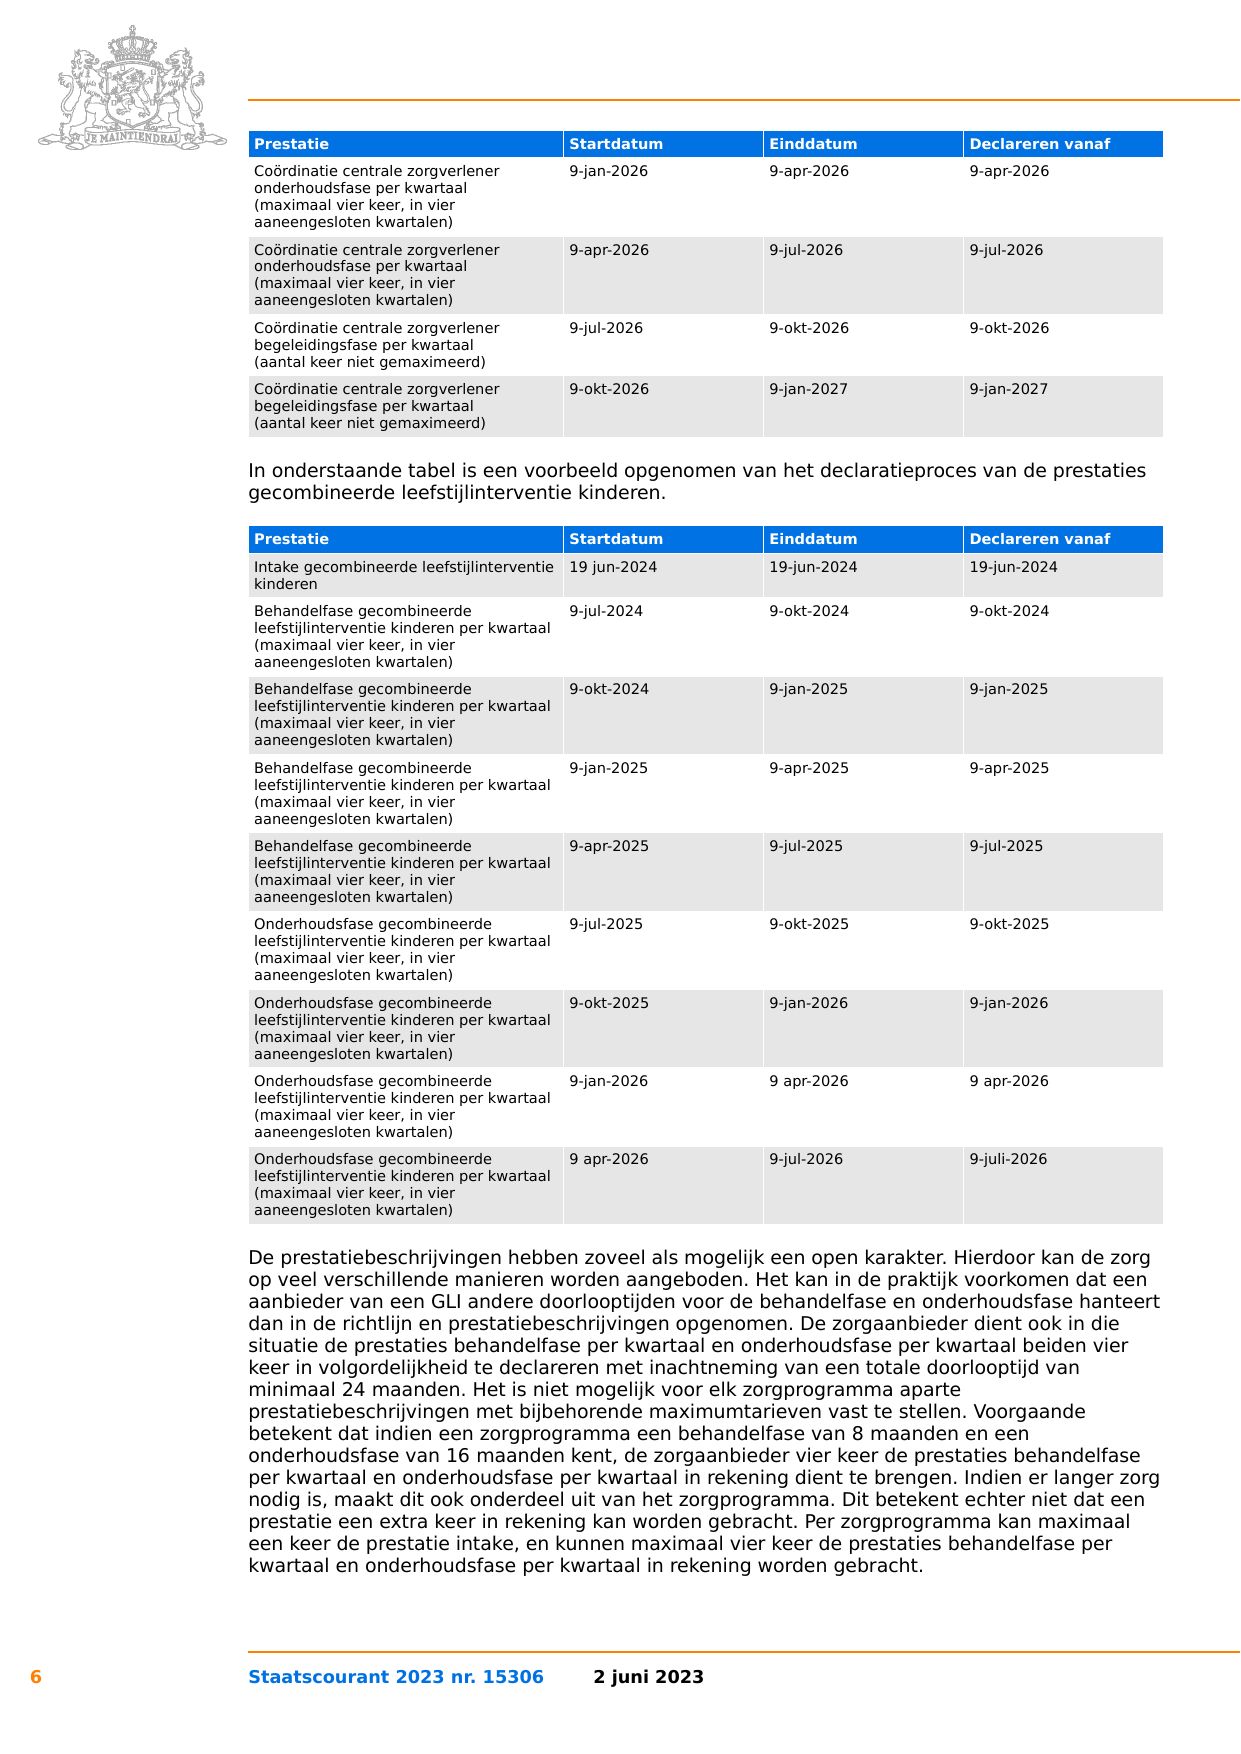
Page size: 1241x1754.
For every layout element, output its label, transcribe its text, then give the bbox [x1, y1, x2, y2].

table_cell 9 apr-2026 [764, 1068, 963, 1146]
table_cell 9 apr-2026 [564, 1147, 763, 1224]
table_cell 9-okt-2026 [964, 315, 1163, 375]
table_cell 9-jan-2025 [964, 677, 1163, 754]
table_cell Onderhoudsfase gecombineerde leefstijlinterventie kinderen per kwartaal (maximaal vier keer, in vier aaneengesloten kwartalen) [249, 912, 563, 989]
picture [38, 25, 227, 150]
table_cell 9-jan-2027 [964, 376, 1163, 437]
table_cell 9-jan-2025 [564, 755, 763, 832]
table_cell 19 jun-2024 [564, 554, 763, 597]
text De prestatiebeschrijvingen hebben zoveel als mogelijk een open karakter. Hierdoor kan de zorg op veel verschillende manieren worden aangeboden. Het kan in de praktijk voorkomen dat een aanbieder van een GLI andere doorlooptijden voor de behandelfase en onderhoudsfase hanteert dan in de richtlijn en prestatiebeschrijvingen opgenomen. De zorgaanbieder dient ook in die situatie de prestaties behandelfase per kwartaal en onderhoudsfase per kwartaal beiden vier keer in volgordelijkheid te declareren met inachtneming van een totale doorlooptijd van minimaal 24 maanden. Het is niet mogelijk voor elk zorgprogramma aparte prestatiebeschrijvingen met bijbehorende maximumtarieven vast te stellen. Voorgaande betekent dat indien een zorgprogramma een behandelfase van 8 maanden en een onderhoudsfase van 16 maanden kent, de zorgaanbieder vier keer de prestaties behandelfase per kwartaal en onderhoudsfase per kwartaal in rekening dient te brengen. Indien er langer zorg nodig is, maakt dit ook onderdeel uit van het zorgprogramma. Dit betekent echter niet dat een prestatie een extra keer in rekening kan worden gebracht. Per zorgprogramma kan maximaal een keer de prestatie intake, en kunnen maximaal vier keer de prestaties behandelfase per kwartaal en onderhoudsfase per kwartaal in rekening worden gebracht. [248, 1247, 1163, 1576]
table_cell 19-jun-2024 [764, 554, 963, 597]
table_cell 9-okt-2024 [964, 598, 1163, 676]
table_header Declareren vanaf [964, 131, 1163, 157]
table_cell 9-jan-2026 [564, 158, 763, 236]
table_cell Behandelfase gecombineerde leefstijlinterventie kinderen per kwartaal (maximaal vier keer, in vier aaneengesloten kwartalen) [249, 833, 563, 911]
table_cell 9-okt-2025 [964, 912, 1163, 989]
table_cell Behandelfase gecombineerde leefstijlinterventie kinderen per kwartaal (maximaal vier keer, in vier aaneengesloten kwartalen) [249, 677, 563, 754]
table_cell 9-jan-2026 [564, 1068, 763, 1146]
table_cell Behandelfase gecombineerde leefstijlinterventie kinderen per kwartaal (maximaal vier keer, in vier aaneengesloten kwartalen) [249, 598, 563, 676]
table_cell 9-apr-2025 [564, 833, 763, 911]
table_cell 9-apr-2025 [764, 755, 963, 832]
table_cell 9-apr-2026 [764, 158, 963, 236]
table_cell 9-apr-2026 [564, 237, 763, 314]
table_header Prestatie [249, 131, 563, 157]
table_cell 9-jul-2026 [764, 1147, 963, 1224]
table_header Declareren vanaf [964, 526, 1163, 553]
table_cell 9-juli-2026 [964, 1147, 1163, 1224]
table_cell Onderhoudsfase gecombineerde leefstijlinterventie kinderen per kwartaal (maximaal vier keer, in vier aaneengesloten kwartalen) [249, 1147, 563, 1224]
table_cell Onderhoudsfase gecombineerde leefstijlinterventie kinderen per kwartaal (maximaal vier keer, in vier aaneengesloten kwartalen) [249, 1068, 563, 1146]
table_cell 9-apr-2026 [964, 158, 1163, 236]
table_header Startdatum [564, 526, 763, 553]
table_header Einddatum [764, 526, 963, 553]
table_cell 9-jul-2025 [964, 833, 1163, 911]
table_cell Intake gecombineerde leefstijlinterventie kinderen [249, 554, 563, 597]
table_cell Coördinatie centrale zorgverlener begeleidingsfase per kwartaal (aantal keer niet gemaximeerd) [249, 376, 563, 437]
table_header Startdatum [564, 131, 763, 157]
table_cell 9-apr-2025 [964, 755, 1163, 832]
table_cell Coördinatie centrale zorgverlener onderhoudsfase per kwartaal (maximaal vier keer, in vier aaneengesloten kwartalen) [249, 158, 563, 236]
table_cell 9-okt-2026 [764, 315, 963, 375]
table_cell Onderhoudsfase gecombineerde leefstijlinterventie kinderen per kwartaal (maximaal vier keer, in vier aaneengesloten kwartalen) [249, 990, 563, 1067]
table_header Prestatie [249, 526, 563, 553]
table_cell 9-okt-2025 [564, 990, 763, 1067]
table_cell 9-jul-2026 [764, 237, 963, 314]
table_header Einddatum [764, 131, 963, 157]
table_cell 9-jul-2025 [564, 912, 763, 989]
table_cell Coördinatie centrale zorgverlener begeleidingsfase per kwartaal (aantal keer niet gemaximeerd) [249, 315, 563, 375]
table_cell 9-jul-2026 [964, 237, 1163, 314]
table_cell 9-jan-2026 [764, 990, 963, 1067]
table_cell 9-okt-2024 [564, 677, 763, 754]
table_cell Coördinatie centrale zorgverlener onderhoudsfase per kwartaal (maximaal vier keer, in vier aaneengesloten kwartalen) [249, 237, 563, 314]
table_cell 9-jul-2025 [764, 833, 963, 911]
table_cell 9-okt-2024 [764, 598, 963, 676]
table_cell 9-jul-2026 [564, 315, 763, 375]
table_cell 9-jul-2024 [564, 598, 763, 676]
table_cell 9-jan-2026 [964, 990, 1163, 1067]
table_cell 9 apr-2026 [964, 1068, 1163, 1146]
table_cell 9-jan-2027 [764, 376, 963, 437]
table_cell 9-okt-2026 [564, 376, 763, 437]
table_cell 9-okt-2025 [764, 912, 963, 989]
table_cell 19-jun-2024 [964, 554, 1163, 597]
text In onderstaande tabel is een voorbeeld opgenomen van het declaratieproces van de prestaties gecombineerde leefstijlinterventie kinderen. [248, 459, 1163, 503]
table_cell Behandelfase gecombineerde leefstijlinterventie kinderen per kwartaal (maximaal vier keer, in vier aaneengesloten kwartalen) [249, 755, 563, 832]
table_cell 9-jan-2025 [764, 677, 963, 754]
